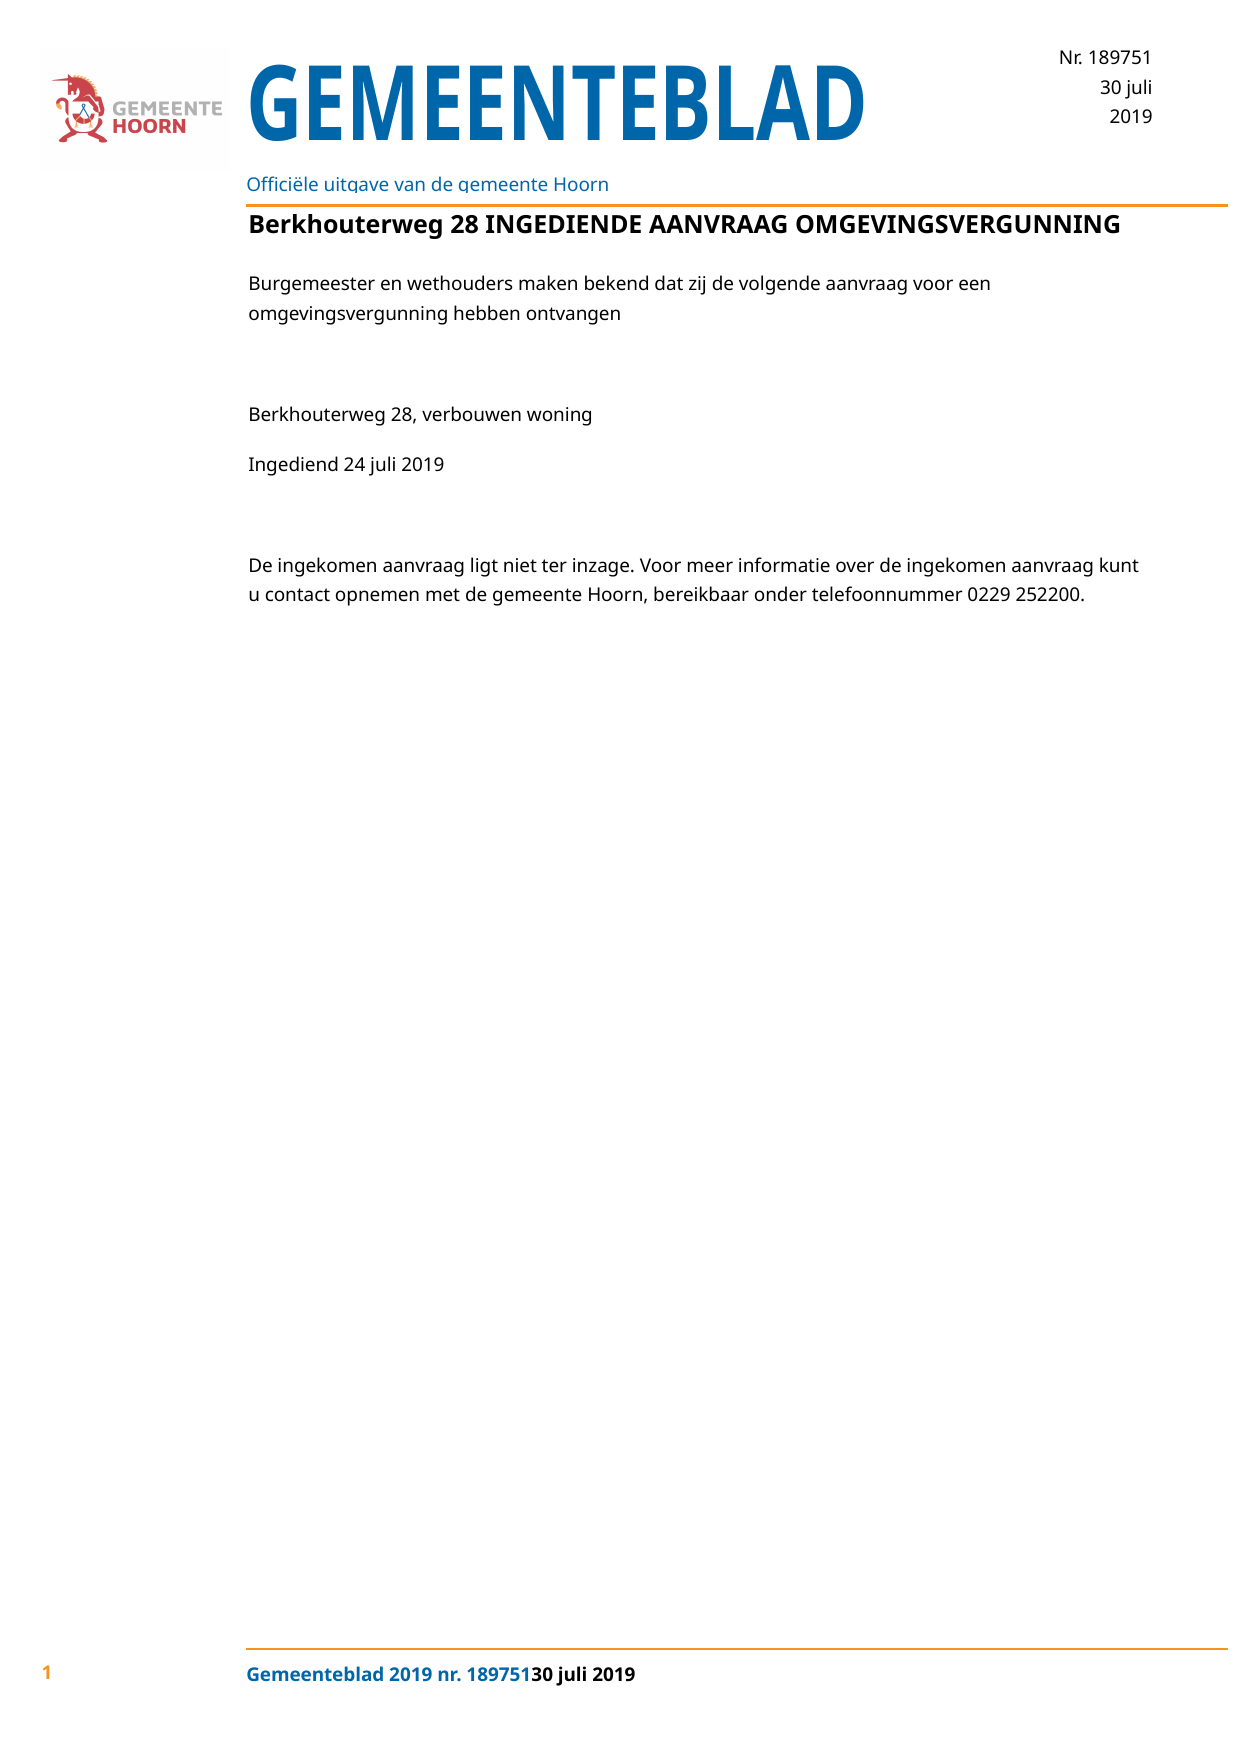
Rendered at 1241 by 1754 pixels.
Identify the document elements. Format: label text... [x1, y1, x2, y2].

text Burgemeester en wethouders maken bekend dat zij de volgende aanvraag voor een omgevingsvergunning hebben ontvangen [248, 270, 1152, 326]
text Berkhouterweg 28, verbouwen woning [248, 401, 1152, 426]
text De ingekomen aanvraag ligt niet ter inzage. Voor meer informatie over de ingekomen aanvraag kunt u contact opnemen met de gemeente Hoorn, bereikbaar onder telefoonnummer 0229 252200. [248, 552, 1152, 607]
text Berkhouterweg 28 INGEDIENDE AANVRAAG OMGEVINGSVERGUNNING [248, 207, 1152, 241]
text Ingediend 24 juli 2019 [248, 451, 1152, 477]
picture [41, 47, 231, 172]
